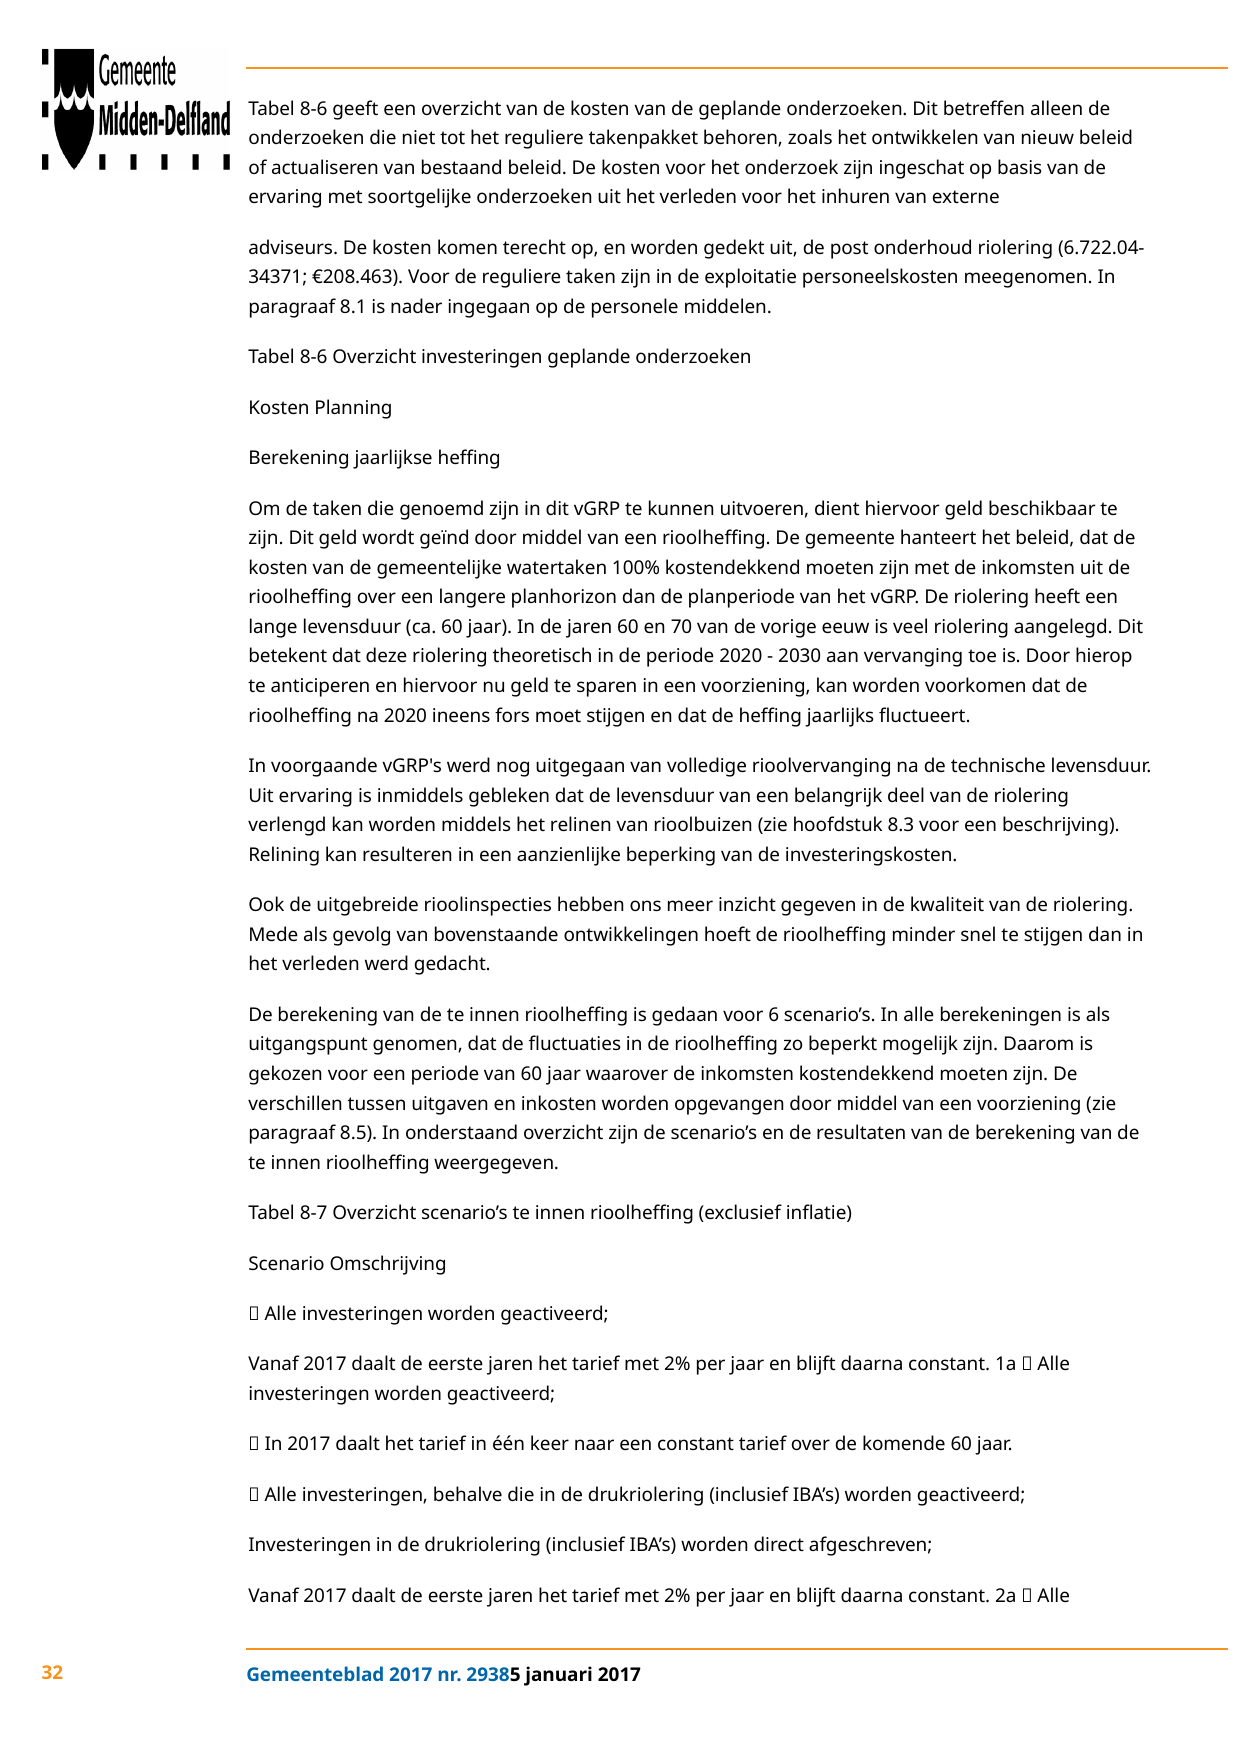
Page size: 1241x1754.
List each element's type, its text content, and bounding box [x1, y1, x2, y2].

text Ook de uitgebreide rioolinspecties hebben ons meer inzicht gegeven in de kwaliteit van de riolering. Mede als gevolg van bovenstaande ontwikkelingen hoeft de rioolheffing minder snel te stijgen dan in het verleden werd gedacht. [248, 891, 1152, 976]
text Tabel 8-7 Overzicht scenario’s te innen rioolheffing (exclusief inflatie) [248, 1199, 1152, 1225]
text Berekening jaarlijkse heffing [248, 444, 1152, 470]
text Tabel 8-6 geeft een overzicht van de kosten van de geplande onderzoeken. Dit betreffen alleen de onderzoeken die niet tot het reguliere takenpakket behoren, zoals het ontwikkelen van nieuw beleid of actualiseren van bestaand beleid. De kosten voor het onderzoek zijn ingeschat op basis van de ervaring met soortgelijke onderzoeken uit het verleden voor het inhuren van externe [248, 95, 1152, 209]
text Tabel 8-6 Overzicht investeringen geplande onderzoeken [248, 343, 1152, 369]
text Vanaf 2017 daalt de eerste jaren het tarief met 2% per jaar en blijft daarna constant. 1a  Alle investeringen worden geactiveerd; [248, 1351, 1152, 1406]
text Vanaf 2017 daalt de eerste jaren het tarief met 2% per jaar en blijft daarna constant. 2a  Alle [248, 1582, 1152, 1608]
text Investeringen in de drukriolering (inclusief IBA’s) worden direct afgeschreven; [248, 1531, 1152, 1557]
text  Alle investeringen worden geactiveerd; [248, 1300, 1152, 1326]
text De berekening van de te innen rioolheffing is gedaan voor 6 scenario’s. In alle berekeningen is als uitgangspunt genomen, dat de fluctuaties in de rioolheffing zo beperkt mogelijk zijn. Daarom is gekozen voor een periode van 60 jaar waarover de inkomsten kostendekkend moeten zijn. De verschillen tussen uitgaven en inkosten worden opgevangen door middel van een voorziening (zie paragraaf 8.5). In onderstaand overzicht zijn de scenario’s en de resultaten van de berekening van de te innen rioolheffing weergegeven. [248, 1001, 1152, 1175]
text Kosten Planning [248, 394, 1152, 420]
text adviseurs. De kosten komen terecht op, en worden gedekt uit, de post onderhoud riolering (6.722.04-34371; €208.463). Voor de reguliere taken zijn in de exploitatie personeelskosten meegenomen. In paragraaf 8.1 is nader ingegaan op de personele middelen. [248, 234, 1152, 319]
text  In 2017 daalt het tarief in één keer naar een constant tarief over de komende 60 jaar. [248, 1431, 1152, 1456]
picture [41, 47, 231, 172]
text  Alle investeringen, behalve die in de drukriolering (inclusief IBA’s) worden geactiveerd; [248, 1481, 1152, 1507]
text Om de taken die genoemd zijn in dit vGRP te kunnen uitvoeren, dient hiervoor geld beschikbaar te zijn. Dit geld wordt geïnd door middel van een rioolheffing. De gemeente hanteert het beleid, dat de kosten van de gemeentelijke watertaken 100% kostendekkend moeten zijn met de inkomsten uit de rioolheffing over een langere planhorizon dan de planperiode van het vGRP. De riolering heeft een lange levensduur (ca. 60 jaar). In de jaren 60 en 70 van de vorige eeuw is veel riolering aangelegd. Dit betekent dat deze riolering theoretisch in de periode 2020 - 2030 aan vervanging toe is. Door hierop te anticiperen en hiervoor nu geld te sparen in een voorziening, kan worden voorkomen dat de rioolheffing na 2020 ineens fors moet stijgen en dat de heffing jaarlijks fluctueert. [248, 495, 1152, 728]
text Scenario Omschrijving [248, 1250, 1152, 1276]
text In voorgaande vGRP's werd nog uitgegaan van volledige rioolvervanging na de technische levensduur. Uit ervaring is inmiddels gebleken dat de levensduur van een belangrijk deel van de riolering verlengd kan worden middels het relinen van rioolbuizen (zie hoofdstuk 8.3 voor een beschrijving). Relining kan resulteren in een aanzienlijke beperking van de investeringskosten. [248, 752, 1152, 867]
